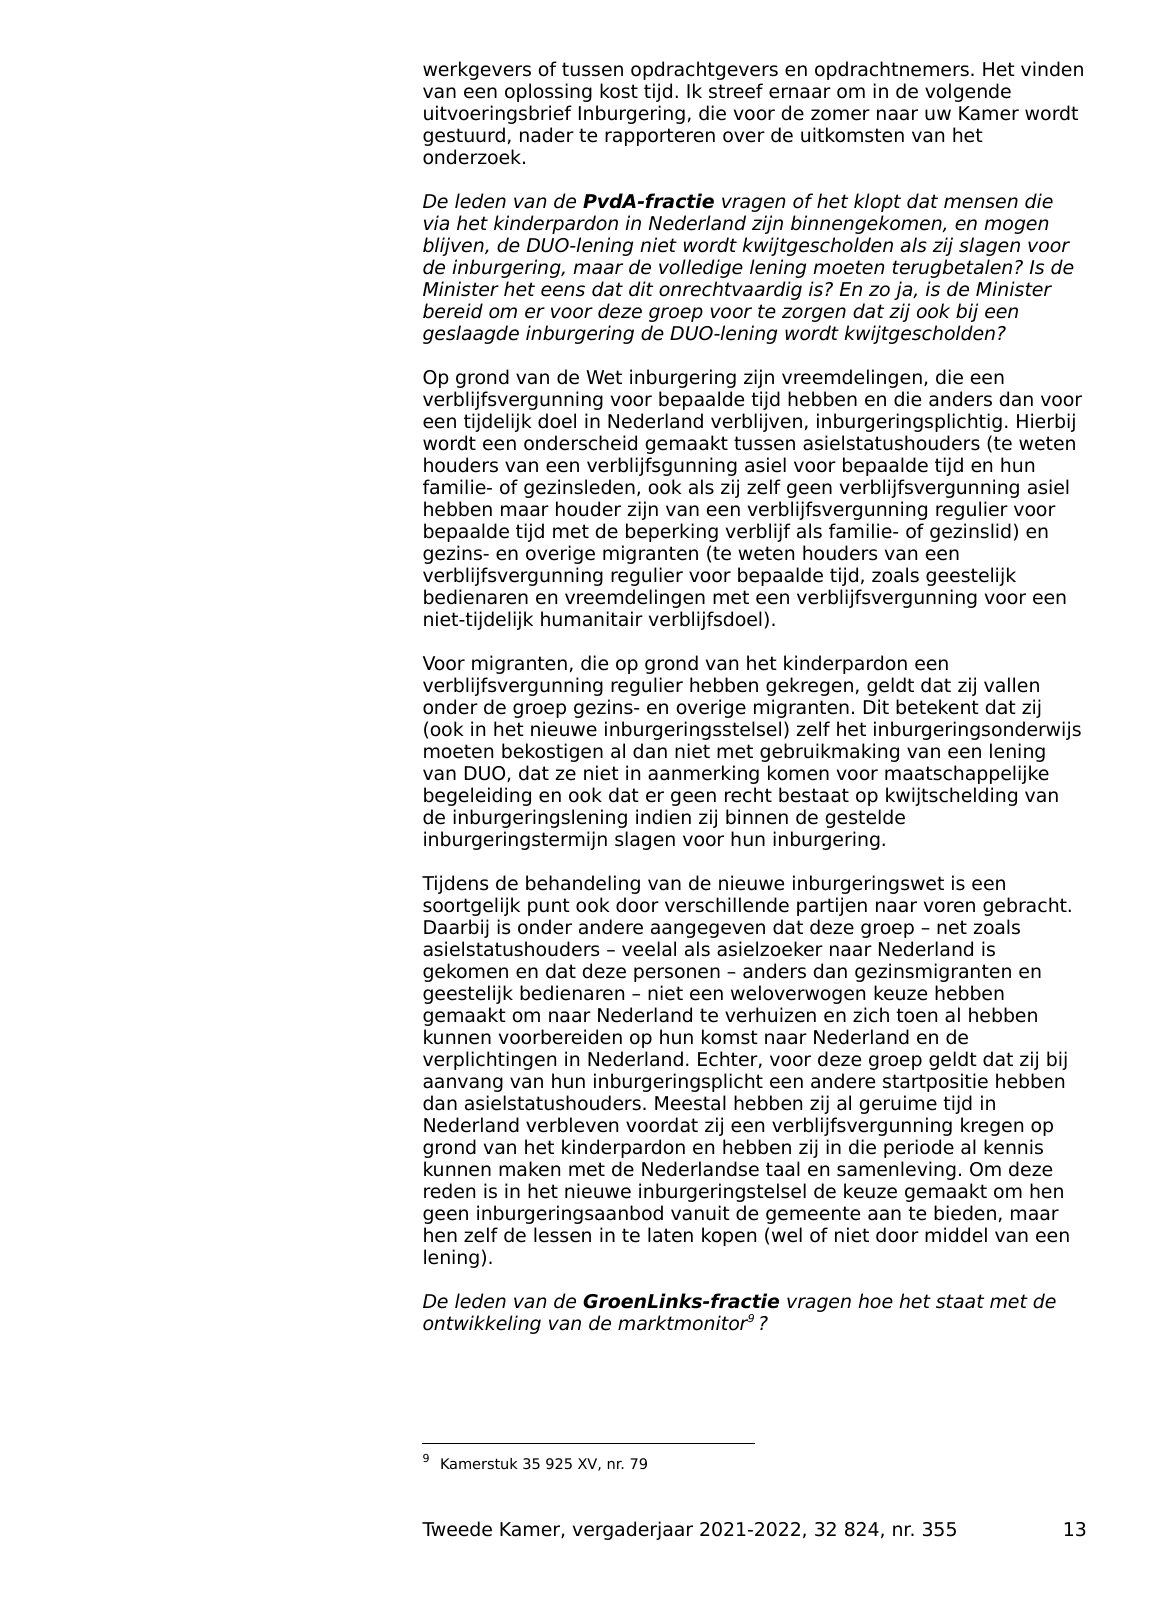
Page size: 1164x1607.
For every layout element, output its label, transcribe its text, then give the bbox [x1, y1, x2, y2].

text Voor migranten, die op grond van het kinderpardon een verblijfsvergunning regulier hebben gekregen, geldt dat zij vallen onder de groep gezins- en overige migranten. Dit betekent dat zij (ook in het nieuwe inburgeringsstelsel) zelf het inburgeringsonderwijs moeten bekostigen al dan niet met gebruikmaking van een lening van DUO, dat ze niet in aanmerking komen voor maatschappelijke begeleiding en ook dat er geen recht bestaat op kwijtschelding van de inburgeringslening indien zij binnen de gestelde inburgeringstermijn slagen voor hun inburgering. [422, 653, 1087, 851]
text Tijdens de behandeling van de nieuwe inburgeringswet is een soortgelijk punt ook door verschillende partijen naar voren gebracht. Daarbij is onder andere aangegeven dat deze groep – net zoals asielstatushouders – veelal als asielzoeker naar Nederland is gekomen en dat deze personen – anders dan gezinsmigranten en geestelijk bedienaren – niet een weloverwogen keuze hebben gemaakt om naar Nederland te verhuizen en zich toen al hebben kunnen voorbereiden op hun komst naar Nederland en de verplichtingen in Nederland. Echter, voor deze groep geldt dat zij bij aanvang van hun inburgeringsplicht een andere startpositie hebben dan asielstatushouders. Meestal hebben zij al geruime tijd in Nederland verbleven voordat zij een verblijfsvergunning kregen op grond van het kinderpardon en hebben zij in die periode al kennis kunnen maken met de Nederlandse taal en samenleving. Om deze reden is in het nieuwe inburgeringstelsel de keuze gemaakt om hen geen inburgeringsaanbod vanuit de gemeente aan te bieden, maar hen zelf de lessen in te laten kopen (wel of niet door middel van een lening). [422, 873, 1087, 1269]
text De leden van de PvdA-fractie vragen of het klopt dat mensen die via het kinderpardon in Nederland zijn binnengekomen, en mogen blijven, de DUO-lening niet wordt kwijtgescholden als zij slagen voor de inburgering, maar de volledige lening moeten terugbetalen? Is de Minister het eens dat dit onrechtvaardig is? En zo ja, is de Minister bereid om er voor deze groep voor te zorgen dat zij ook bij een geslaagde inburgering de DUO-lening wordt kwijtgescholden? [422, 191, 1087, 345]
text Op grond van de Wet inburgering zijn vreemdelingen, die een verblijfsvergunning voor bepaalde tijd hebben en die anders dan voor een tijdelijk doel in Nederland verblijven, inburgeringsplichtig. Hierbij wordt een onderscheid gemaakt tussen asielstatushouders (te weten houders van een verblijfsgunning asiel voor bepaalde tijd en hun familie- of gezinsleden, ook als zij zelf geen verblijfsvergunning asiel hebben maar houder zijn van een verblijfsvergunning regulier voor bepaalde tijd met de beperking verblijf als familie- of gezinslid) en gezins- en overige migranten (te weten houders van een verblijfsvergunning regulier voor bepaalde tijd, zoals geestelijk bedienaren en vreemdelingen met een verblijfsvergunning voor een niet-tijdelijk humanitair verblijfsdoel). [422, 367, 1087, 631]
text De leden van de GroenLinks-fractie vragen hoe het staat met de ontwikkeling van de marktmonitor? [422, 1291, 1087, 1335]
text Kamerstuk 35 925 XV, nr. 79 [422, 1452, 1087, 1474]
text werkgevers of tussen opdrachtgevers en opdrachtnemers. Het vinden van een oplossing kost tijd. Ik streef ernaar om in de volgende uitvoeringsbrief Inburgering, die voor de zomer naar uw Kamer wordt gestuurd, nader te rapporteren over de uitkomsten van het onderzoek. [422, 59, 1087, 169]
